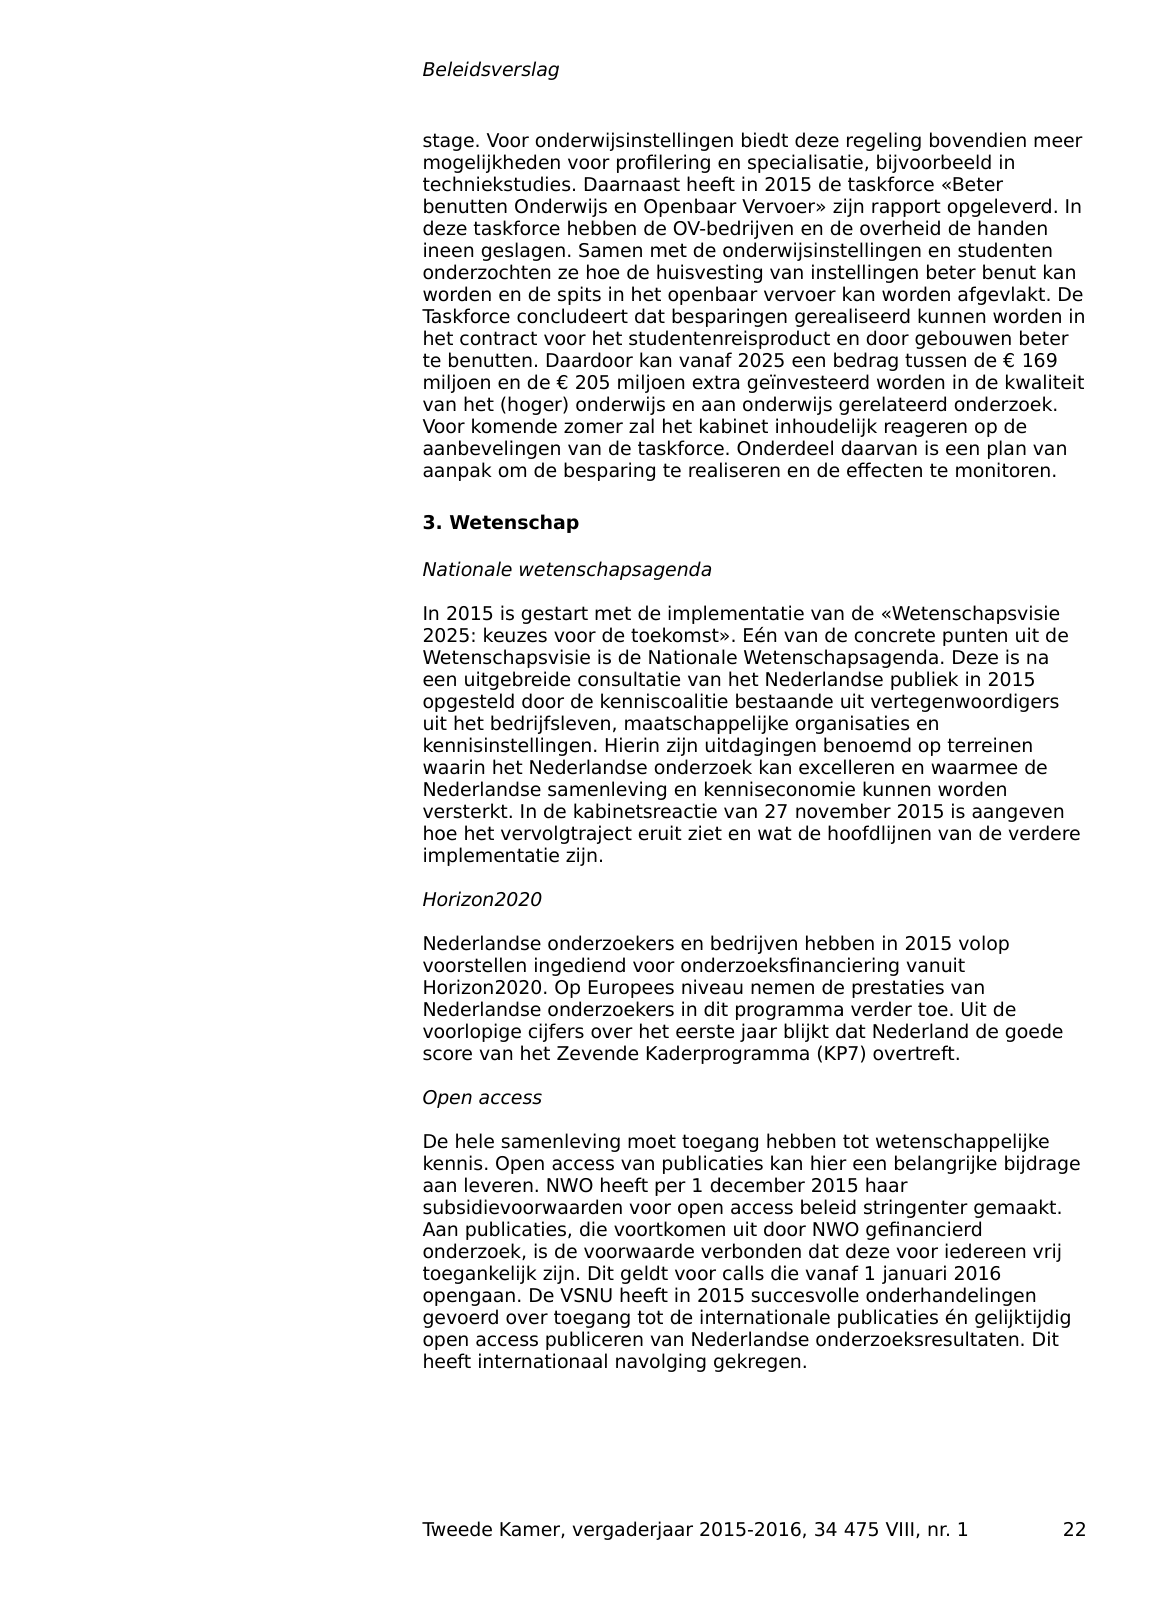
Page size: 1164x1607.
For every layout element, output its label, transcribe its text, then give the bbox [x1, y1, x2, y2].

text In 2015 is gestart met de implementatie van de «Wetenschapsvisie 2025: keuzes voor de toekomst». Eén van de concrete punten uit de Wetenschapsvisie is de Nationale Wetenschapsagenda. Deze is na een uitgebreide consultatie van het Nederlandse publiek in 2015 opgesteld door de kenniscoalitie bestaande uit vertegenwoordigers uit het bedrijfsleven, maatschappelijke organisaties en kennisinstellingen. Hierin zijn uitdagingen benoemd op terreinen waarin het Nederlandse onderzoek kan excelleren en waarmee de Nederlandse samenleving en kenniseconomie kunnen worden versterkt. In de kabinetsreactie van 27 november 2015 is aangeven hoe het vervolgtraject eruit ziet en wat de hoofdlijnen van de verdere implementatie zijn. [422, 603, 1087, 866]
subtitle Open access [422, 1087, 1087, 1109]
text stage. Voor onderwijsinstellingen biedt deze regeling bovendien meer mogelijkheden voor profilering en specialisatie, bijvoorbeeld in techniekstudies. Daarnaast heeft in 2015 de taskforce «Beter benutten Onderwijs en Openbaar Vervoer» zijn rapport opgeleverd. In deze taskforce hebben de OV-bedrijven en de overheid de handen ineen geslagen. Samen met de onderwijsinstellingen en studenten onderzochten ze hoe de huisvesting van instellingen beter benut kan worden en de spits in het openbaar vervoer kan worden afgevlakt. De Taskforce concludeert dat besparingen gerealiseerd kunnen worden in het contract voor het studentenreisproduct en door gebouwen beter te benutten. Daardoor kan vanaf 2025 een bedrag tussen de € 169 miljoen en de € 205 miljoen extra geïnvesteerd worden in de kwaliteit van het (hoger) onderwijs en aan onderwijs gerelateerd onderzoek. Voor komende zomer zal het kabinet inhoudelijk reageren op de aanbevelingen van de taskforce. Onderdeel daarvan is een plan van aanpak om de besparing te realiseren en de effecten te monitoren. [422, 130, 1087, 482]
subtitle Horizon2020 [422, 889, 1087, 911]
subtitle Nationale wetenschapsagenda [422, 558, 1087, 581]
text Nederlandse onderzoekers en bedrijven hebben in 2015 volop voorstellen ingediend voor onderzoeksfinanciering vanuit Horizon2020. Op Europees niveau nemen de prestaties van Nederlandse onderzoekers in dit programma verder toe. Uit de voorlopige cijfers over het eerste jaar blijkt dat Nederland de goede score van het Zevende Kaderprogramma (KP7) overtreft. [422, 933, 1087, 1065]
text De hele samenleving moet toegang hebben tot wetenschappelijke kennis. Open access van publicaties kan hier een belangrijke bijdrage aan leveren. NWO heeft per 1 december 2015 haar subsidievoorwaarden voor open access beleid stringenter gemaakt. Aan publicaties, die voortkomen uit door NWO gefinancierd onderzoek, is de voorwaarde verbonden dat deze voor iedereen vrij toegankelijk zijn. Dit geldt voor calls die vanaf 1 januari 2016 opengaan. De VSNU heeft in 2015 succesvolle onderhandelingen gevoerd over toegang tot de internationale publicaties én gelijktijdig open access publiceren van Nederlandse onderzoeksresultaten. Dit heeft internationaal navolging gekregen. [422, 1131, 1087, 1373]
subtitle 3. Wetenschap [422, 512, 1087, 533]
